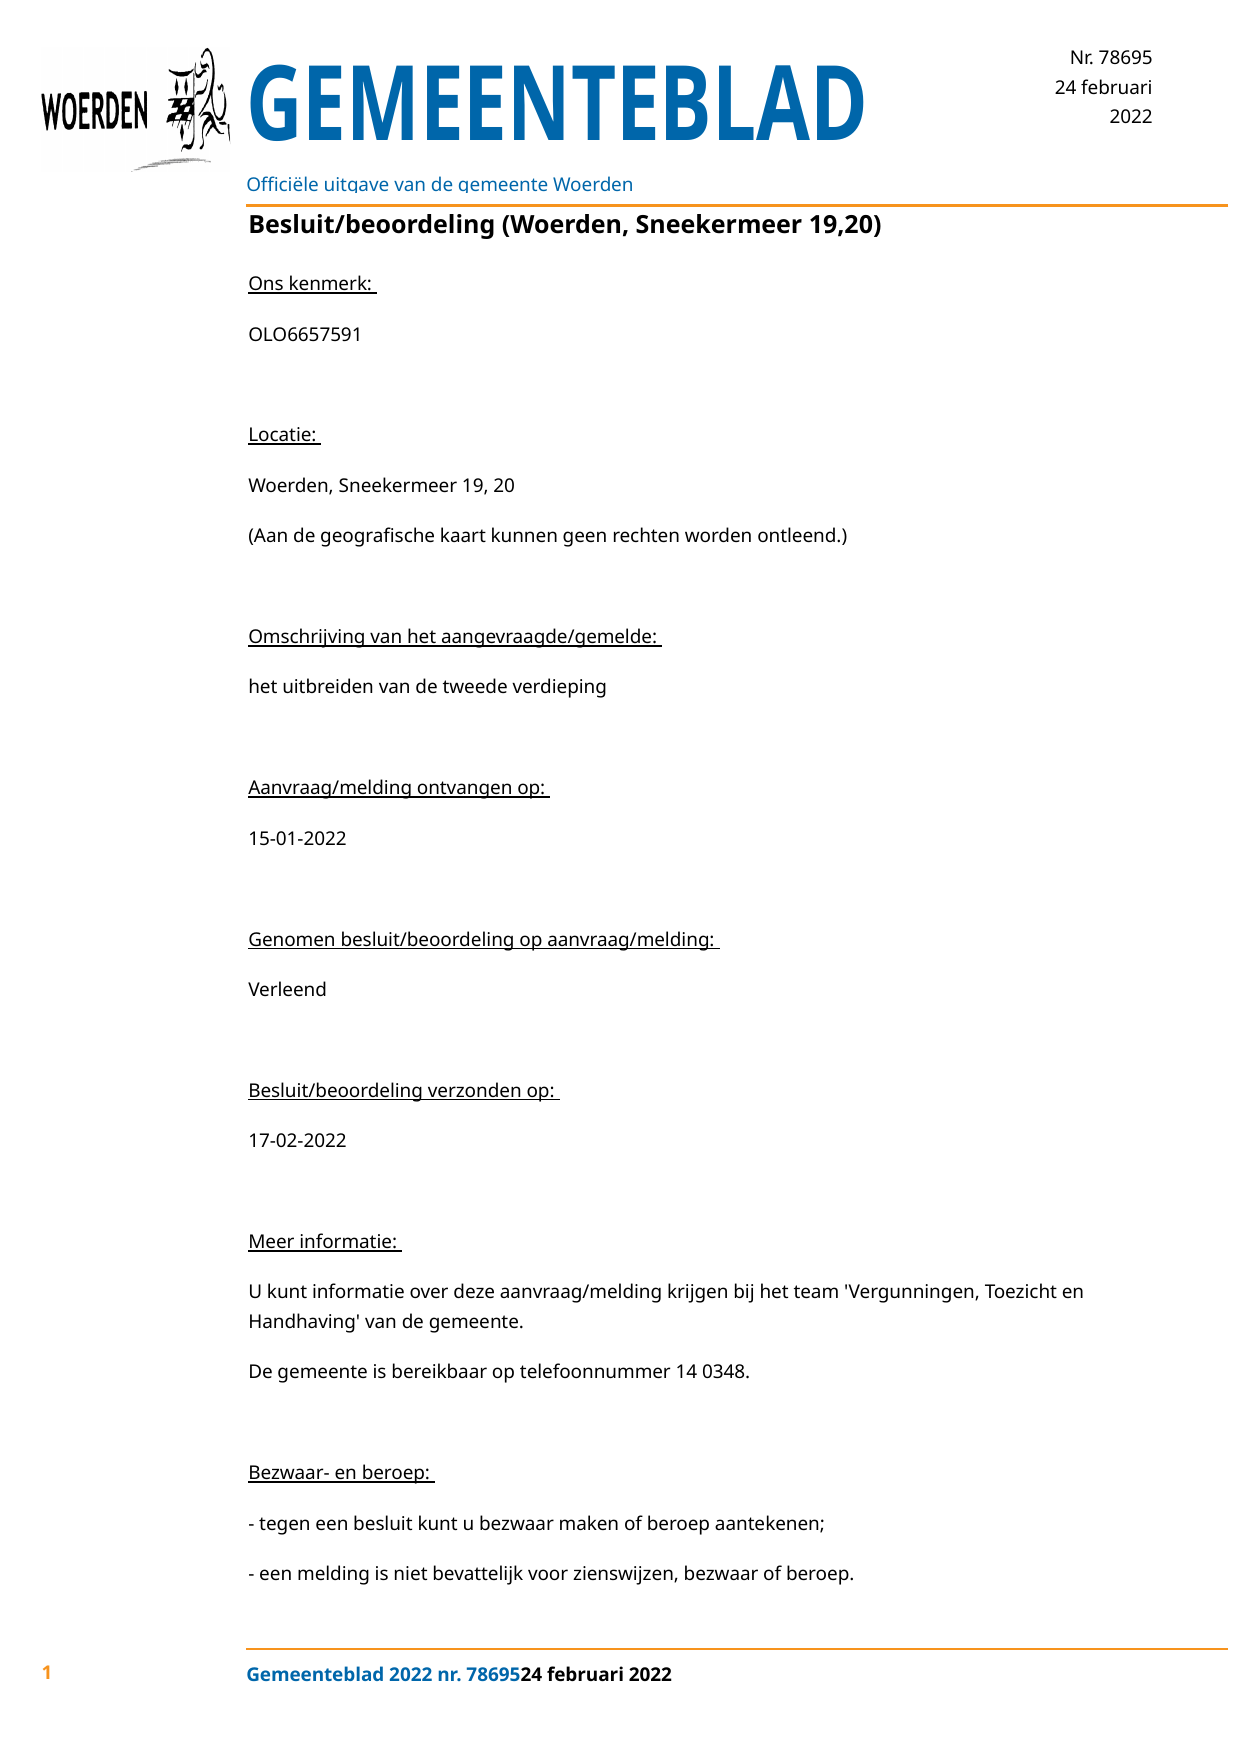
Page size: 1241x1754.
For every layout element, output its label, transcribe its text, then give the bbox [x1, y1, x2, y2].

text Besluit/beoordeling verzonden op: [248, 1077, 1152, 1103]
text (Aan de geografische kaart kunnen geen rechten worden ontleend.) [248, 522, 1152, 548]
text U kunt informatie over deze aanvraag/melding krijgen bij het team 'Vergunningen, Toezicht en Handhaving' van de gemeente. [248, 1279, 1152, 1334]
picture [41, 47, 231, 172]
text Ons kenmerk: [248, 270, 1152, 296]
text Aanvraag/melding ontvangen op: [248, 774, 1152, 800]
text - tegen een besluit kunt u bezwaar maken of beroep aantekenen; [248, 1510, 1152, 1536]
text OLO6657591 [248, 321, 1152, 346]
text - een melding is niet bevattelijk voor zienswijzen, bezwaar of beroep. [248, 1560, 1152, 1586]
text 15-01-2022 [248, 825, 1152, 851]
text Verleend [248, 976, 1152, 1002]
text Genomen besluit/beoordeling op aanvraag/melding: [248, 926, 1152, 951]
text Bezwaar- en beroep: [248, 1459, 1152, 1485]
text 17-02-2022 [248, 1127, 1152, 1153]
text De gemeente is bereikbaar op telefoonnummer 14 0348. [248, 1359, 1152, 1384]
text het uitbreiden van de tweede verdieping [248, 674, 1152, 699]
text Locatie: [248, 422, 1152, 447]
text Woerden, Sneekermeer 19, 20 [248, 472, 1152, 498]
text Omschrijving van het aangevraagde/gemelde: [248, 623, 1152, 649]
text Meer informatie: [248, 1228, 1152, 1254]
text Besluit/beoordeling (Woerden, Sneekermeer 19,20) [248, 207, 1152, 241]
